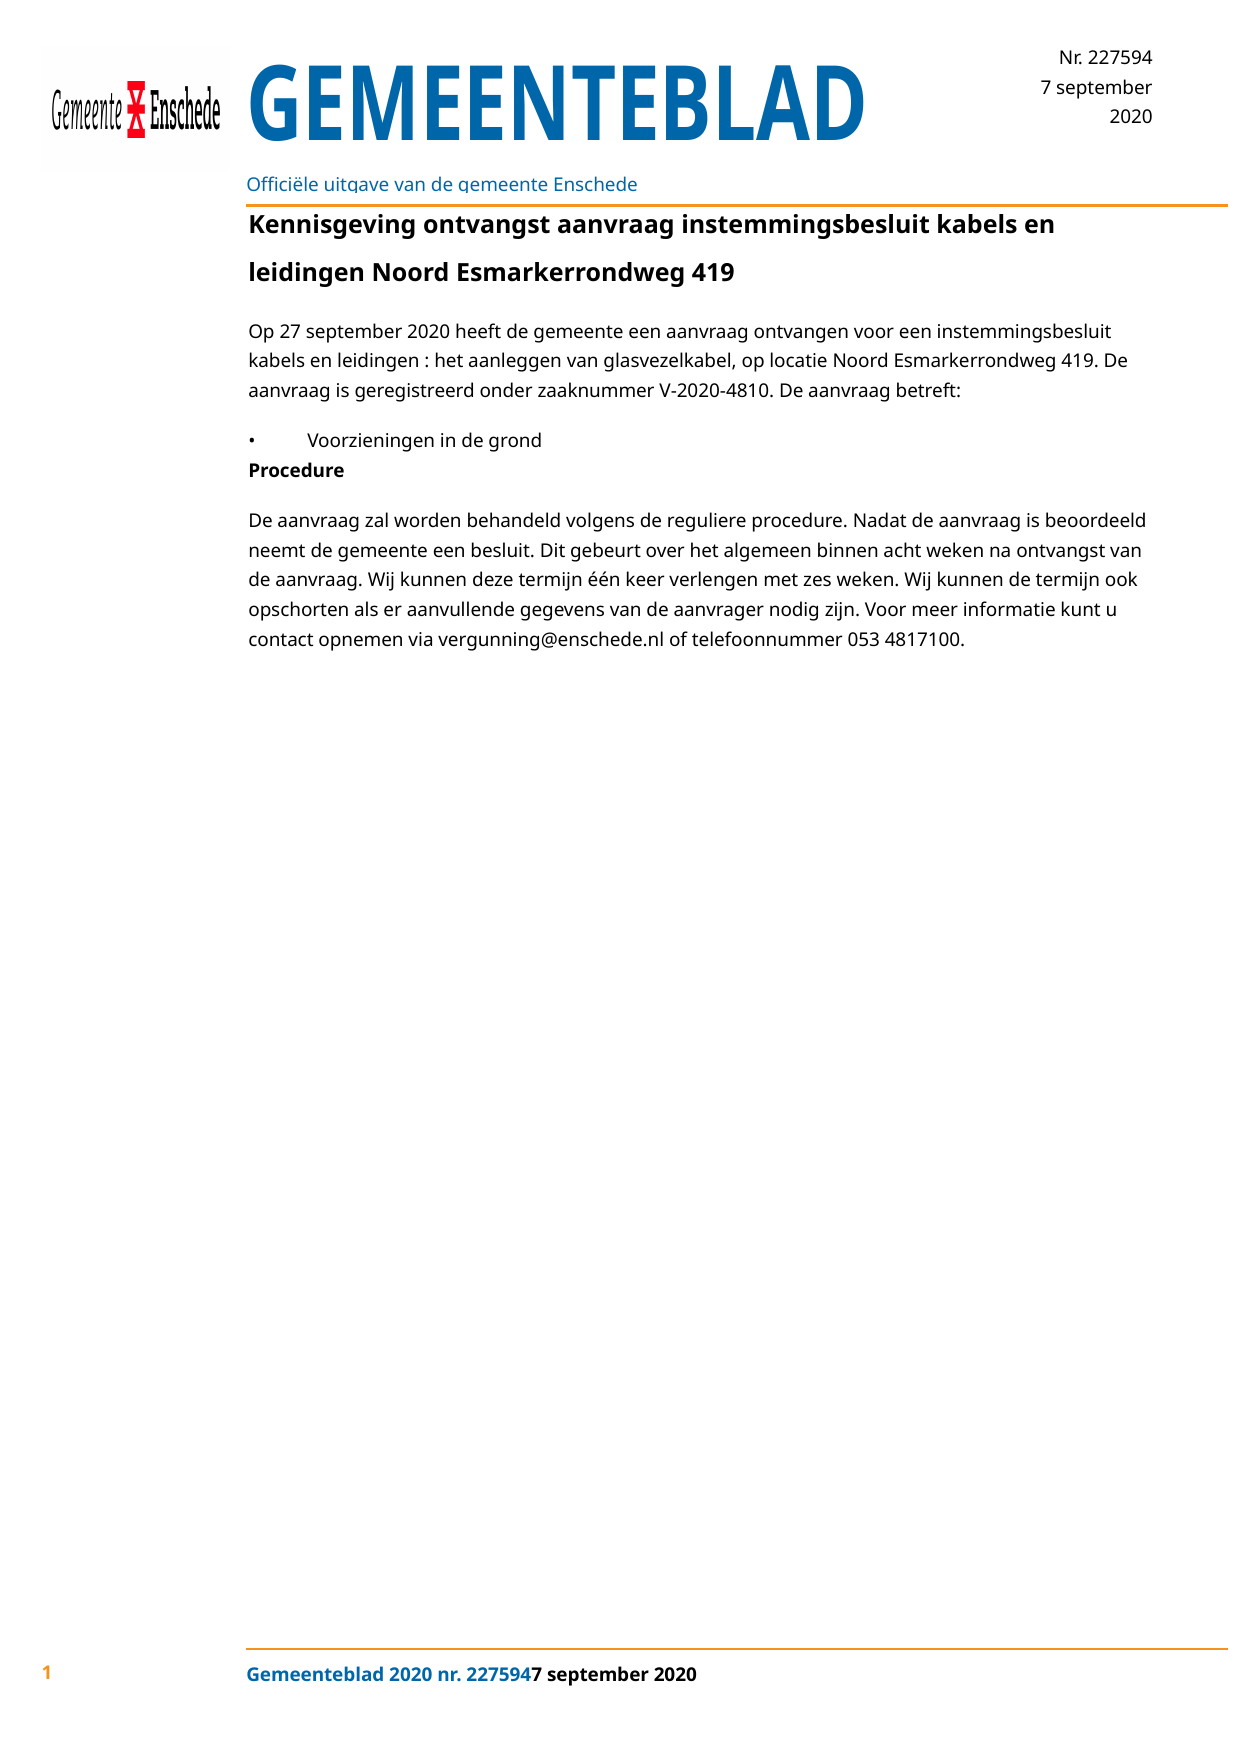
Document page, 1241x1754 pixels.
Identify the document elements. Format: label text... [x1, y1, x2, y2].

text Procedure [248, 457, 1152, 483]
text De aanvraag zal worden behandeld volgens de reguliere procedure. Nadat de aanvraag is beoordeeld neemt de gemeente een besluit. Dit gebeurt over het algemeen binnen acht weken na ontvangst van de aanvraag. Wij kunnen deze termijn één keer verlengen met zes weken. Wij kunnen de termijn ook opschorten als er aanvullende gegevens van de aanvrager nodig zijn. Voor meer informatie kunt u contact opnemen via vergunning@enschede.nl of telefoonnummer 053 4817100. [248, 507, 1152, 652]
picture [41, 47, 231, 172]
text Kennisgeving ontvangst aanvraag instemmingsbesluit kabels en leidingen Noord Esmarkerrondweg 419 [248, 207, 1152, 288]
text Op 27 september 2020 heeft de gemeente een aanvraag ontvangen voor een instemmingsbesluit kabels en leidingen : het aanleggen van glasvezelkabel, op locatie Noord Esmarkerrondweg 419. De aanvraag is geregistreerd onder zaaknummer V-2020-4810. De aanvraag betreft: [248, 318, 1152, 403]
list Voorzieningen in de grond [248, 427, 1152, 453]
